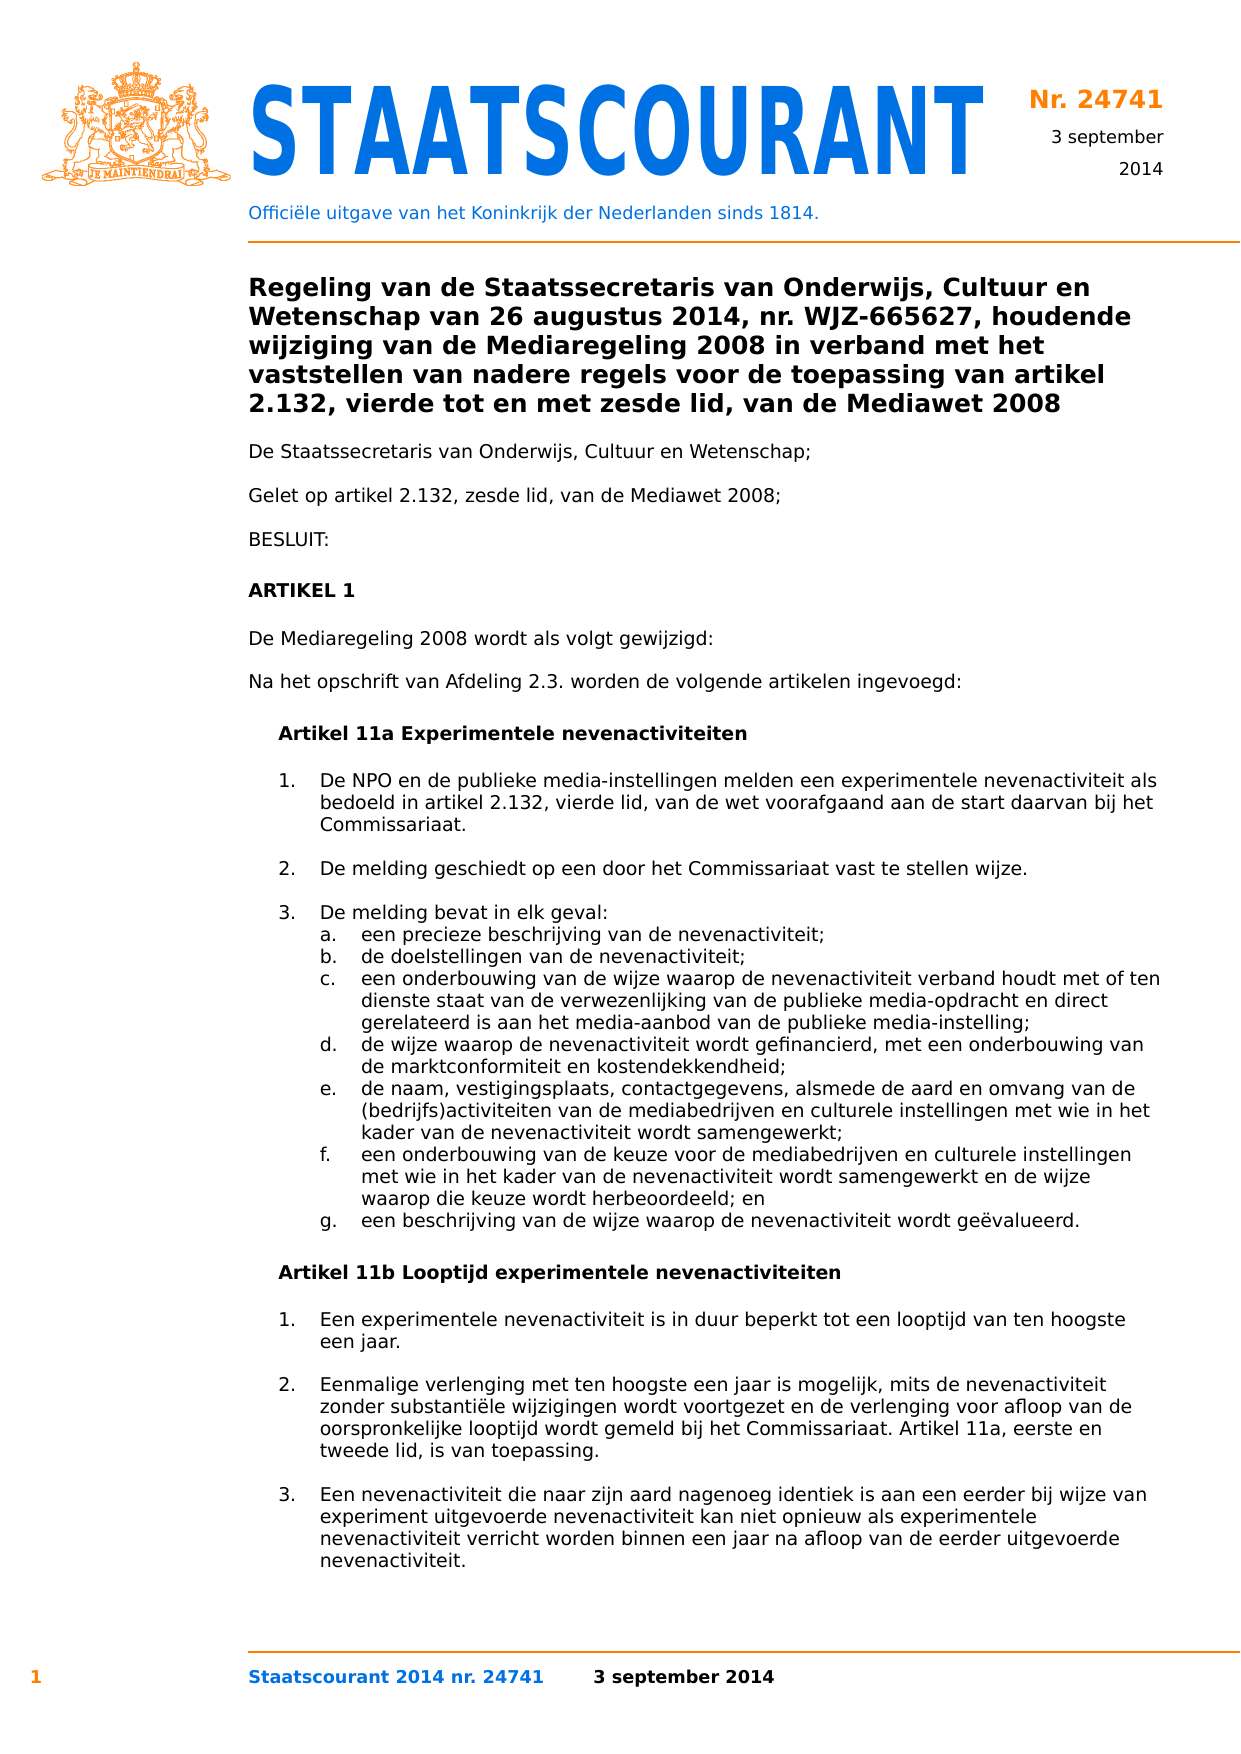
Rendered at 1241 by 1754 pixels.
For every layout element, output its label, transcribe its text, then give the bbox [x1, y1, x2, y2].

picture [41, 62, 231, 186]
subtitle Regeling van de Staatssecretaris van Onderwijs, Cultuur en Wetenschap van 26 augustus 2014, nr. WJZ-665627, houdende wijziging van de Mediaregeling 2008 in verband met het vaststellen van nadere regels voor de toepassing van artikel 2.132, vierde tot en met zesde lid, van de Mediawet 2008 [248, 273, 1163, 419]
text 2. De melding geschiedt op een door het Commissariaat vast te stellen wijze. [278, 858, 1163, 880]
text 3. De melding bevat in elk geval: [278, 902, 1163, 924]
text a. een precieze beschrijving van de nevenactiviteit; [319, 924, 1163, 946]
subtitle Artikel 11a Experimentele nevenactiviteiten [278, 723, 1163, 745]
text Gelet op artikel 2.132, zesde lid, van de Mediawet 2008; [248, 484, 1163, 507]
text f. een onderbouwing van de keuze voor de mediabedrijven en culturele instellingen met wie in het kader van de nevenactiviteit wordt samengewerkt en de wijze waarop die keuze wordt herbeoordeeld; en [319, 1144, 1163, 1209]
text BESLUIT: [248, 528, 1163, 550]
text 1. De NPO en de publieke media-instellingen melden een experimentele nevenactiviteit als bedoeld in artikel 2.132, vierde lid, van de wet voorafgaand aan de start daarvan bij het Commissariaat. [278, 770, 1163, 836]
text De Mediaregeling 2008 wordt als volgt gewijzigd: [248, 627, 1163, 649]
text g. een beschrijving van de wijze waarop de nevenactiviteit wordt geëvalueerd. [319, 1209, 1163, 1232]
table_header Nr. 24741 [998, 62, 1240, 121]
text De Staatssecretaris van Onderwijs, Cultuur en Wetenschap; [248, 441, 1163, 463]
text 3. Een nevenactiviteit die naar zijn aard nagenoeg identiek is aan een eerder bij wijze van experiment uitgevoerde nevenactiviteit kan niet opnieuw als experimentele nevenactiviteit verricht worden binnen een jaar na afloop van de eerder uitgevoerde nevenactiviteit. [278, 1484, 1163, 1572]
text 1. Een experimentele nevenactiviteit is in duur beperkt tot een looptijd van ten hoogste een jaar. [278, 1308, 1163, 1352]
text d. de wijze waarop de nevenactiviteit wordt gefinancierd, met een onderbouwing van de marktconformiteit en kostendekkendheid; [319, 1034, 1163, 1078]
text Na het opschrift van Afdeling 2.3. worden de volgende artikelen ingevoegd: [248, 671, 1163, 693]
table_header STAATSCOURANT [248, 62, 998, 203]
table_header [25, 62, 248, 241]
table_cell 2014 [998, 153, 1240, 203]
subtitle Artikel 11b Looptijd experimentele nevenactiviteiten [278, 1262, 1163, 1283]
text e. de naam, vestigingsplaats, contactgegevens, alsmede de aard en omvang van de (bedrijfs)activiteiten van de mediabedrijven en culturele instellingen met wie in het kader van de nevenactiviteit wordt samengewerkt; [319, 1078, 1163, 1144]
text b. de doelstellingen van de nevenactiviteit; [319, 946, 1163, 968]
table_cell 3 september [998, 121, 1240, 153]
subtitle ARTIKEL 1 [248, 580, 1163, 602]
table_cell Officiële uitgave van het Koninkrijk der Nederlanden sinds 1814. [248, 203, 1240, 241]
text 2. Eenmalige verlenging met ten hoogste een jaar is mogelijk, mits de nevenactiviteit zonder substantiële wijzigingen wordt voortgezet en de verlenging voor afloop van de oorspronkelijke looptijd wordt gemeld bij het Commissariaat. Artikel 11a, eerste en tweede lid, is van toepassing. [278, 1374, 1163, 1462]
text c. een onderbouwing van de wijze waarop de nevenactiviteit verband houdt met of ten dienste staat van de verwezenlijking van de publieke media-opdracht en direct gerelateerd is aan het media-aanbod van de publieke media-instelling; [319, 968, 1163, 1034]
